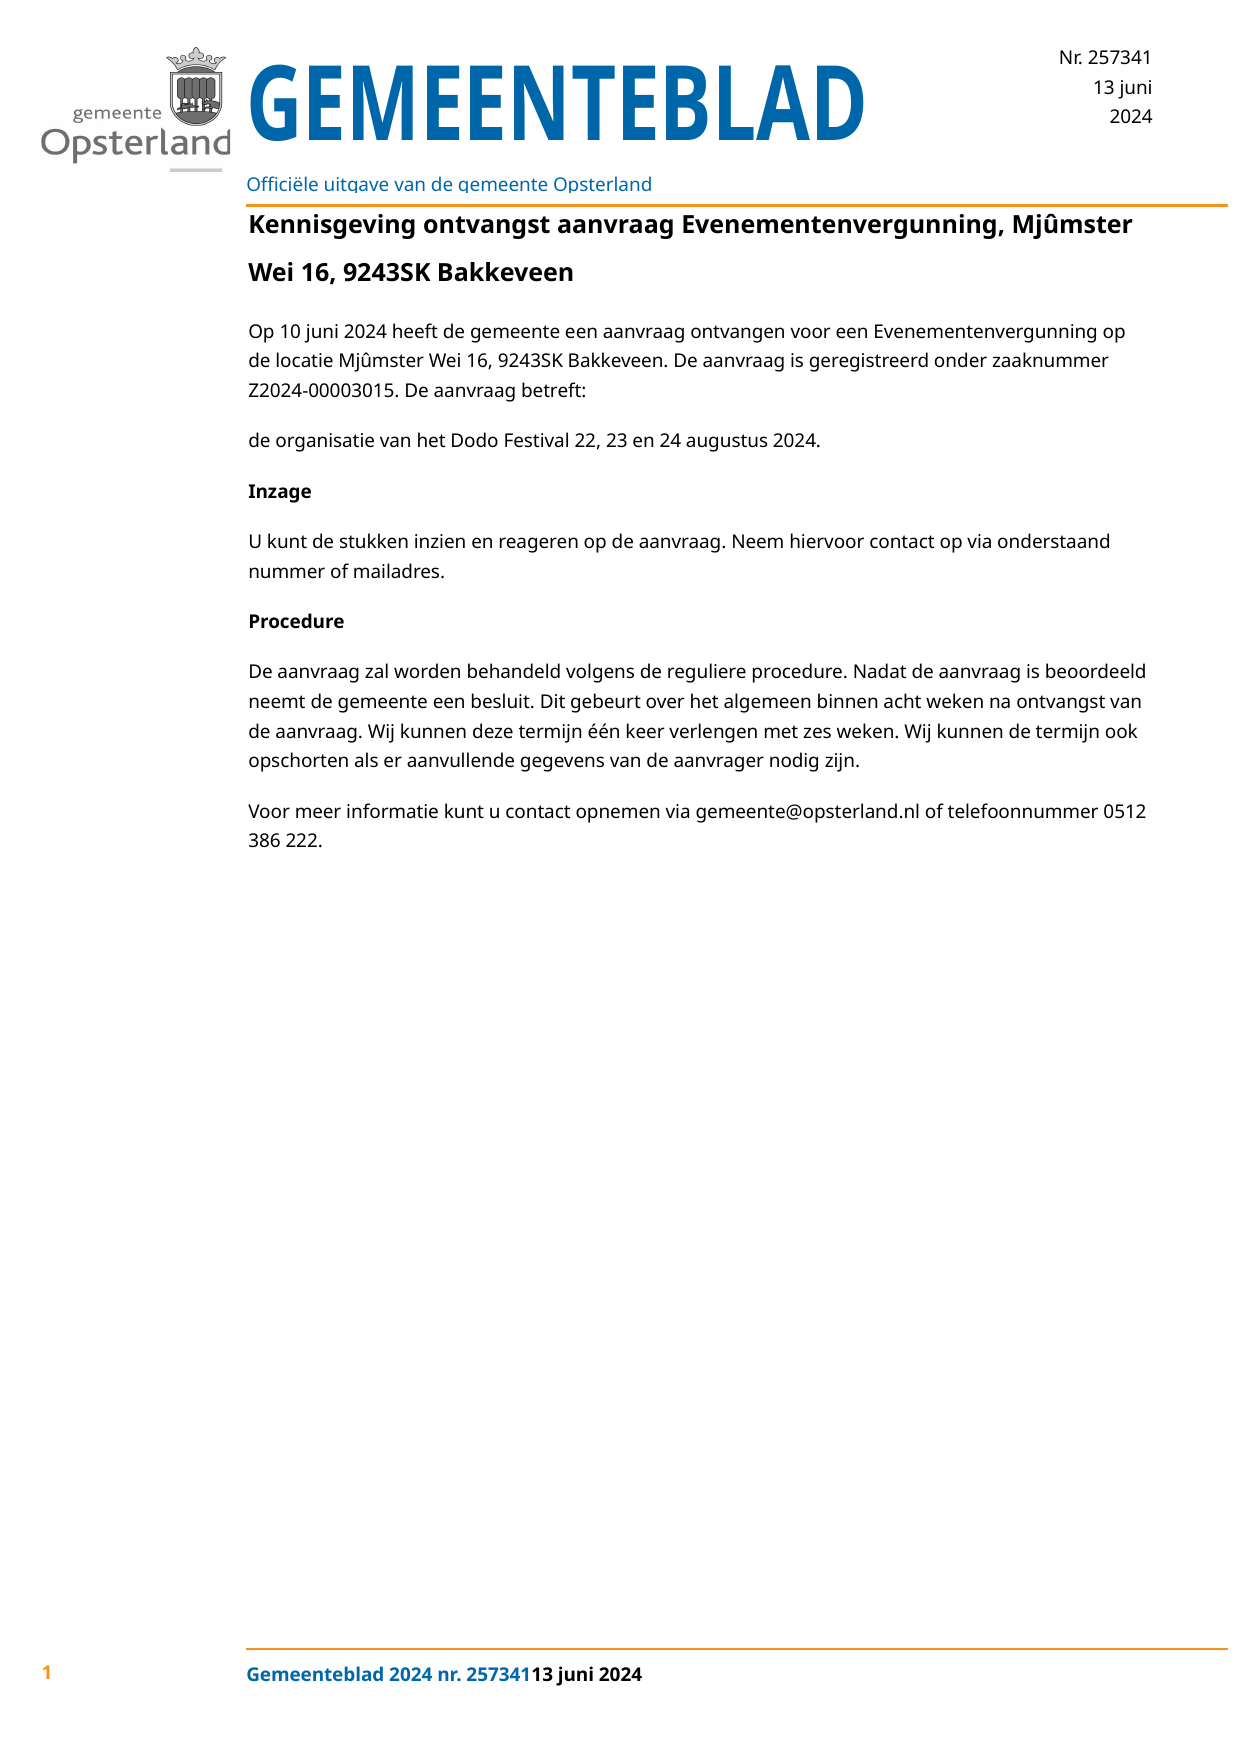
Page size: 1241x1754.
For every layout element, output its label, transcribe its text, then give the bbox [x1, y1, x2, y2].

text Kennisgeving ontvangst aanvraag Evenementenvergunning, Mjûmster Wei 16, 9243SK Bakkeveen [248, 207, 1152, 288]
text Inzage [248, 478, 1152, 504]
text Voor meer informatie kunt u contact opnemen via gemeente@opsterland.nl of telefoonnummer 0512 386 222. [248, 798, 1152, 853]
text De aanvraag zal worden behandeld volgens de reguliere procedure. Nadat de aanvraag is beoordeeld neemt de gemeente een besluit. Dit gebeurt over het algemeen binnen acht weken na ontvangst van de aanvraag. Wij kunnen deze termijn één keer verlengen met zes weken. Wij kunnen de termijn ook opschorten als er aanvullende gegevens van de aanvrager nodig zijn. [248, 659, 1152, 773]
text Op 10 juni 2024 heeft de gemeente een aanvraag ontvangen voor een Evenementenvergunning op de locatie Mjûmster Wei 16, 9243SK Bakkeveen. De aanvraag is geregistreerd onder zaaknummer Z2024-00003015. De aanvraag betreft: [248, 318, 1152, 403]
text Procedure [248, 608, 1152, 634]
picture [41, 47, 231, 172]
text de organisatie van het Dodo Festival 22, 23 en 24 augustus 2024. [248, 427, 1152, 453]
text U kunt de stukken inzien en reageren op de aanvraag. Neem hiervoor contact op via onderstaand nummer of mailadres. [248, 528, 1152, 584]
